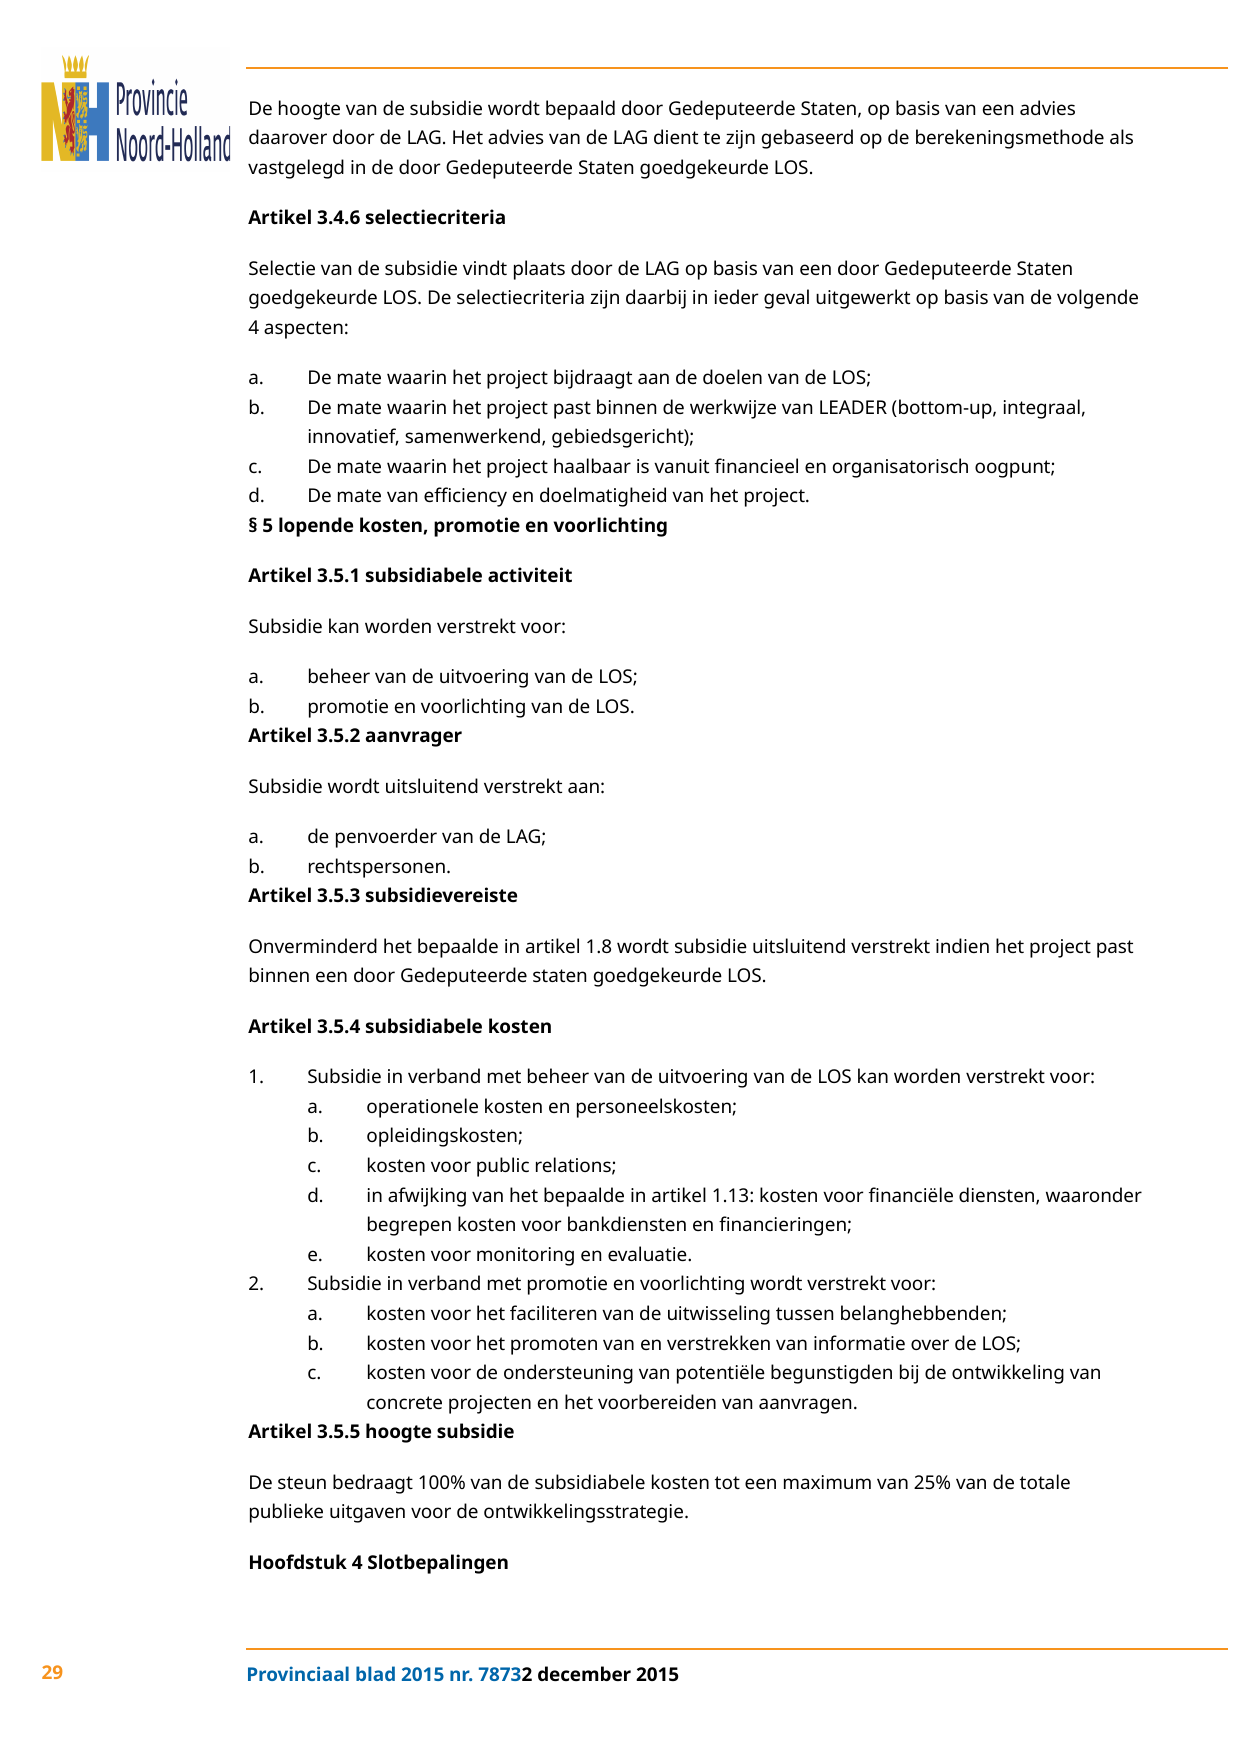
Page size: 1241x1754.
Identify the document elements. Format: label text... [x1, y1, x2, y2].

list operationele kosten en personeelskosten; [307, 1093, 1152, 1119]
list kosten voor de ondersteuning van potentiële begunstigden bij de ontwikkeling van concrete projecten en het voorbereiden van aanvragen. [307, 1359, 1152, 1415]
list opleidingskosten; [307, 1123, 1152, 1148]
list De mate waarin het project bijdraagt aan de doelen van de LOS; [248, 364, 1152, 390]
text Artikel 3.5.1 subsidiabele activiteit [248, 563, 1152, 588]
list Subsidie in verband met beheer van de uitvoering van de LOS kan worden verstrekt voor: [248, 1063, 1152, 1089]
list de penvoerder van de LAG; [248, 823, 1152, 849]
text Hoofdstuk 4 Slotbepalingen [248, 1549, 1152, 1575]
list De mate waarin het project past binnen de werkwijze van LEADER (bottom-up, integraal, innovatief, samenwerkend, gebiedsgericht); [248, 394, 1152, 449]
text Artikel 3.5.3 subsidievereiste [248, 883, 1152, 908]
list kosten voor public relations; [307, 1152, 1152, 1178]
list Subsidie in verband met promotie en voorlichting wordt verstrekt voor: [248, 1271, 1152, 1296]
list De mate van efficiency en doelmatigheid van het project. [248, 483, 1152, 508]
list De mate waarin het project haalbaar is vanuit financieel en organisatorisch oogpunt; [248, 453, 1152, 479]
text De hoogte van de subsidie wordt bepaald door Gedeputeerde Staten, op basis van een advies daarover door de LAG. Het advies van de LAG dient te zijn gebaseerd op de berekeningsmethode als vastgelegd in de door Gedeputeerde Staten goedgekeurde LOS. [248, 95, 1152, 180]
text De steun bedraagt 100% van de subsidiabele kosten tot een maximum van 25% van de totale publieke uitgaven voor de ontwikkelingsstrategie. [248, 1469, 1152, 1524]
picture [41, 47, 231, 172]
text § 5 lopende kosten, promotie en voorlichting [248, 512, 1152, 538]
text Selectie van de subsidie vindt plaats door de LAG op basis van een door Gedeputeerde Staten goedgekeurde LOS. De selectiecriteria zijn daarbij in ieder geval uitgewerkt op basis van de volgende 4 aspecten: [248, 255, 1152, 340]
list kosten voor monitoring en evaluatie. [307, 1241, 1152, 1267]
text Artikel 3.5.2 aanvrager [248, 723, 1152, 748]
list in afwijking van het bepaalde in artikel 1.13: kosten voor financiële diensten, waaronder begrepen kosten voor bankdiensten en financieringen; [307, 1182, 1152, 1237]
text Artikel 3.4.6 selectiecriteria [248, 204, 1152, 230]
list rechtspersonen. [248, 853, 1152, 879]
list promotie en voorlichting van de LOS. [248, 693, 1152, 719]
text Artikel 3.5.4 subsidiabele kosten [248, 1013, 1152, 1039]
text Onverminderd het bepaalde in artikel 1.8 wordt subsidie uitsluitend verstrekt indien het project past binnen een door Gedeputeerde staten goedgekeurde LOS. [248, 933, 1152, 988]
list kosten voor het promoten van en verstrekken van informatie over de LOS; [307, 1330, 1152, 1356]
list beheer van de uitvoering van de LOS; [248, 663, 1152, 689]
text Artikel 3.5.5 hoogte subsidie [248, 1418, 1152, 1444]
list kosten voor het faciliteren van de uitwisseling tussen belanghebbenden; [307, 1300, 1152, 1326]
text Subsidie kan worden verstrekt voor: [248, 613, 1152, 639]
text Subsidie wordt uitsluitend verstrekt aan: [248, 773, 1152, 799]
